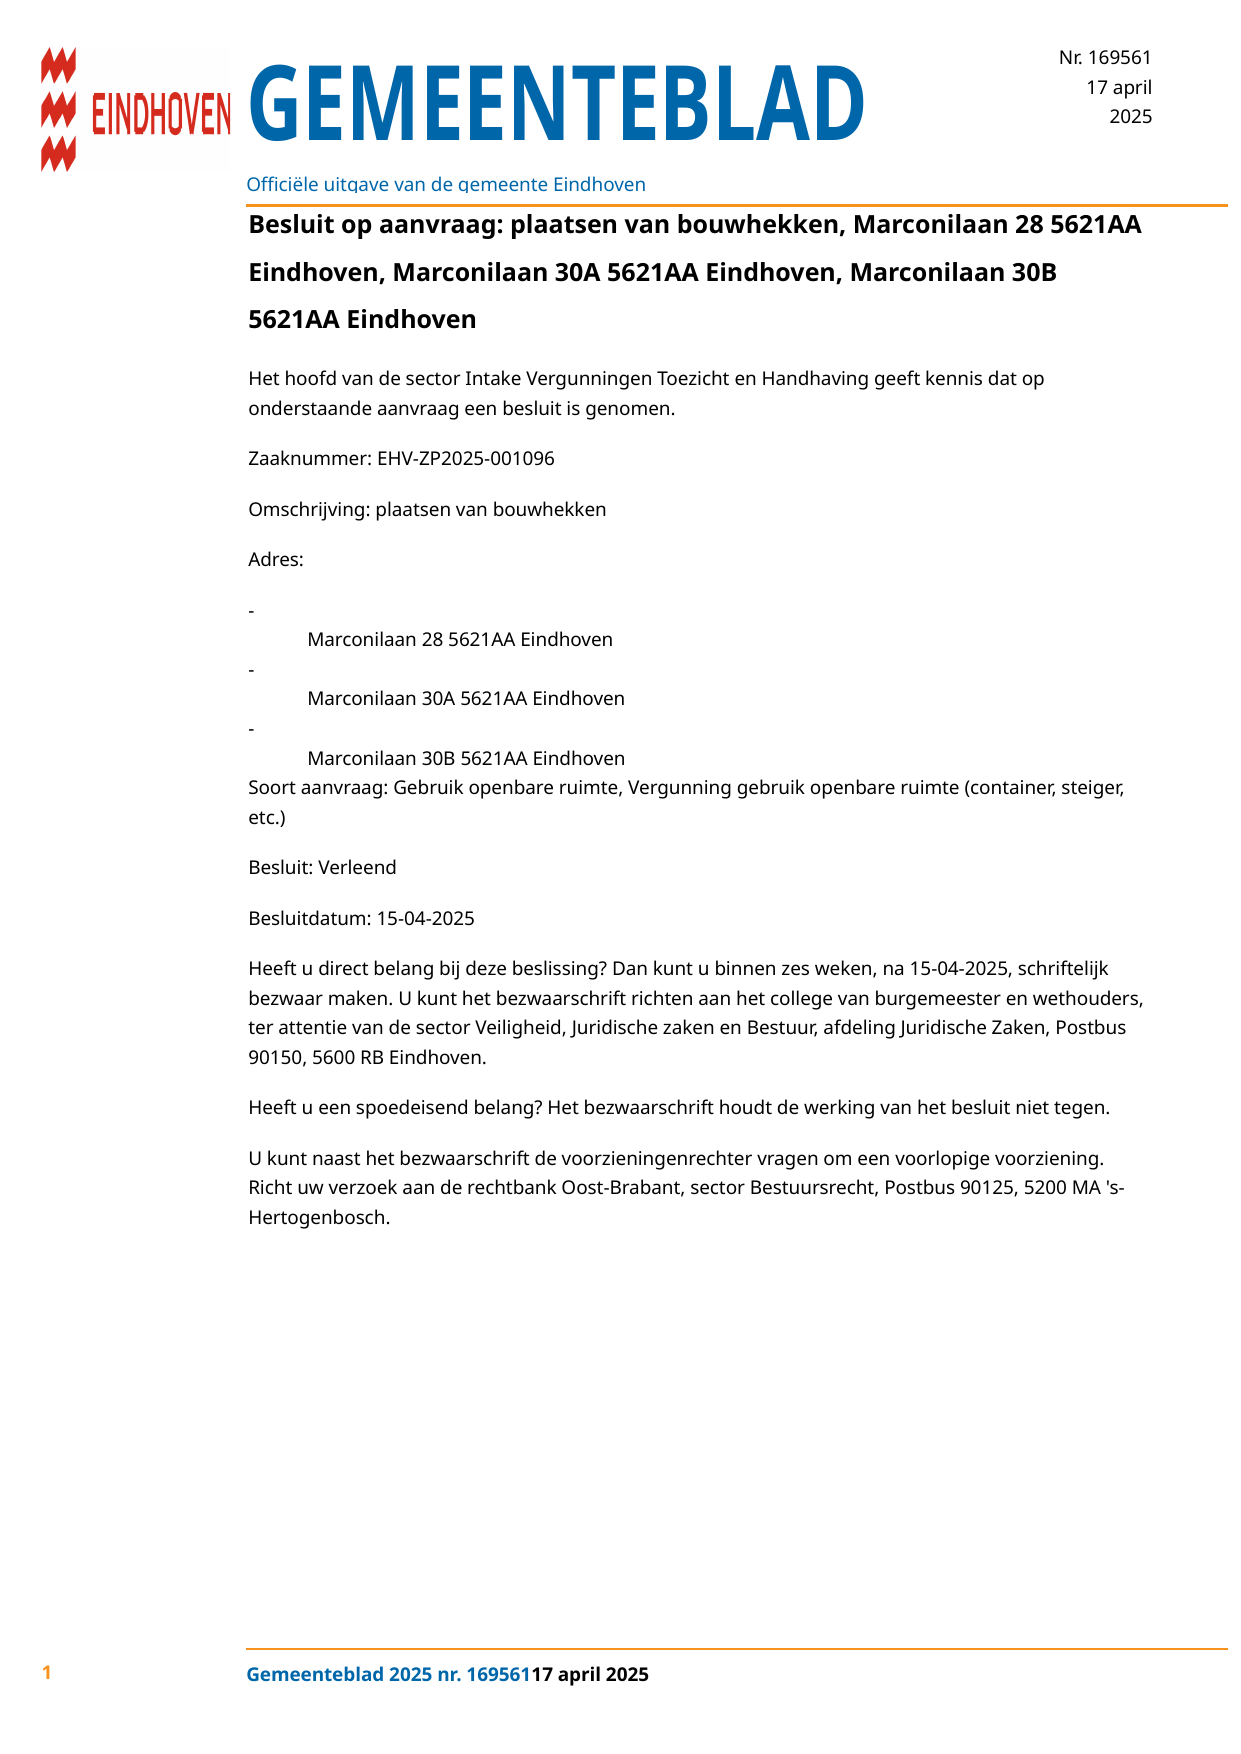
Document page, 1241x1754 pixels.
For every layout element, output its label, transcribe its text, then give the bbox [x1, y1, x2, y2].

text Besluitdatum: 15-04-2025 [248, 905, 1152, 930]
picture [41, 47, 231, 172]
text Soort aanvraag: Gebruik openbare ruimte, Vergunning gebruik openbare ruimte (container, steiger, etc.) [248, 774, 1152, 829]
text Het hoofd van de sector Intake Vergunningen Toezicht en Handhaving geeft kennis dat op onderstaande aanvraag een besluit is genomen. [248, 366, 1152, 421]
text Omschrijving: plaatsen van bouwhekken [248, 496, 1152, 522]
text U kunt naast het bezwaarschrift de voorzieningenrechter vragen om een voorlopige voorziening. Richt uw verzoek aan de rechtbank Oost-Brabant, sector Bestuursrecht, Postbus 90125, 5200 MA 's-Hertogenbosch. [248, 1145, 1152, 1229]
text Zaaknummer: EHV-ZP2025-001096 [248, 446, 1152, 471]
list Marconilaan 30B 5621AA Eindhoven [248, 745, 1152, 770]
text Heeft u een spoedeisend belang? Het bezwaarschrift houdt de werking van het besluit niet tegen. [248, 1094, 1152, 1120]
text Heeft u direct belang bij deze beslissing? Dan kunt u binnen zes weken, na 15-04-2025, schriftelijk bezwaar maken. U kunt het bezwaarschrift richten aan het college van burgemeester en wethouders, ter attentie van de sector Veiligheid, Juridische zaken en Bestuur, afdeling Juridische Zaken, Postbus 90150, 5600 RB Eindhoven. [248, 955, 1152, 1069]
list Marconilaan 30A 5621AA Eindhoven [248, 686, 1152, 711]
text Adres: [248, 546, 1152, 572]
list Marconilaan 28 5621AA Eindhoven [248, 626, 1152, 652]
text Besluit: Verleend [248, 854, 1152, 880]
text Besluit op aanvraag: plaatsen van bouwhekken, Marconilaan 28 5621AA Eindhoven, Marconilaan 30A 5621AA Eindhoven, Marconilaan 30B 5621AA Eindhoven [248, 207, 1152, 336]
